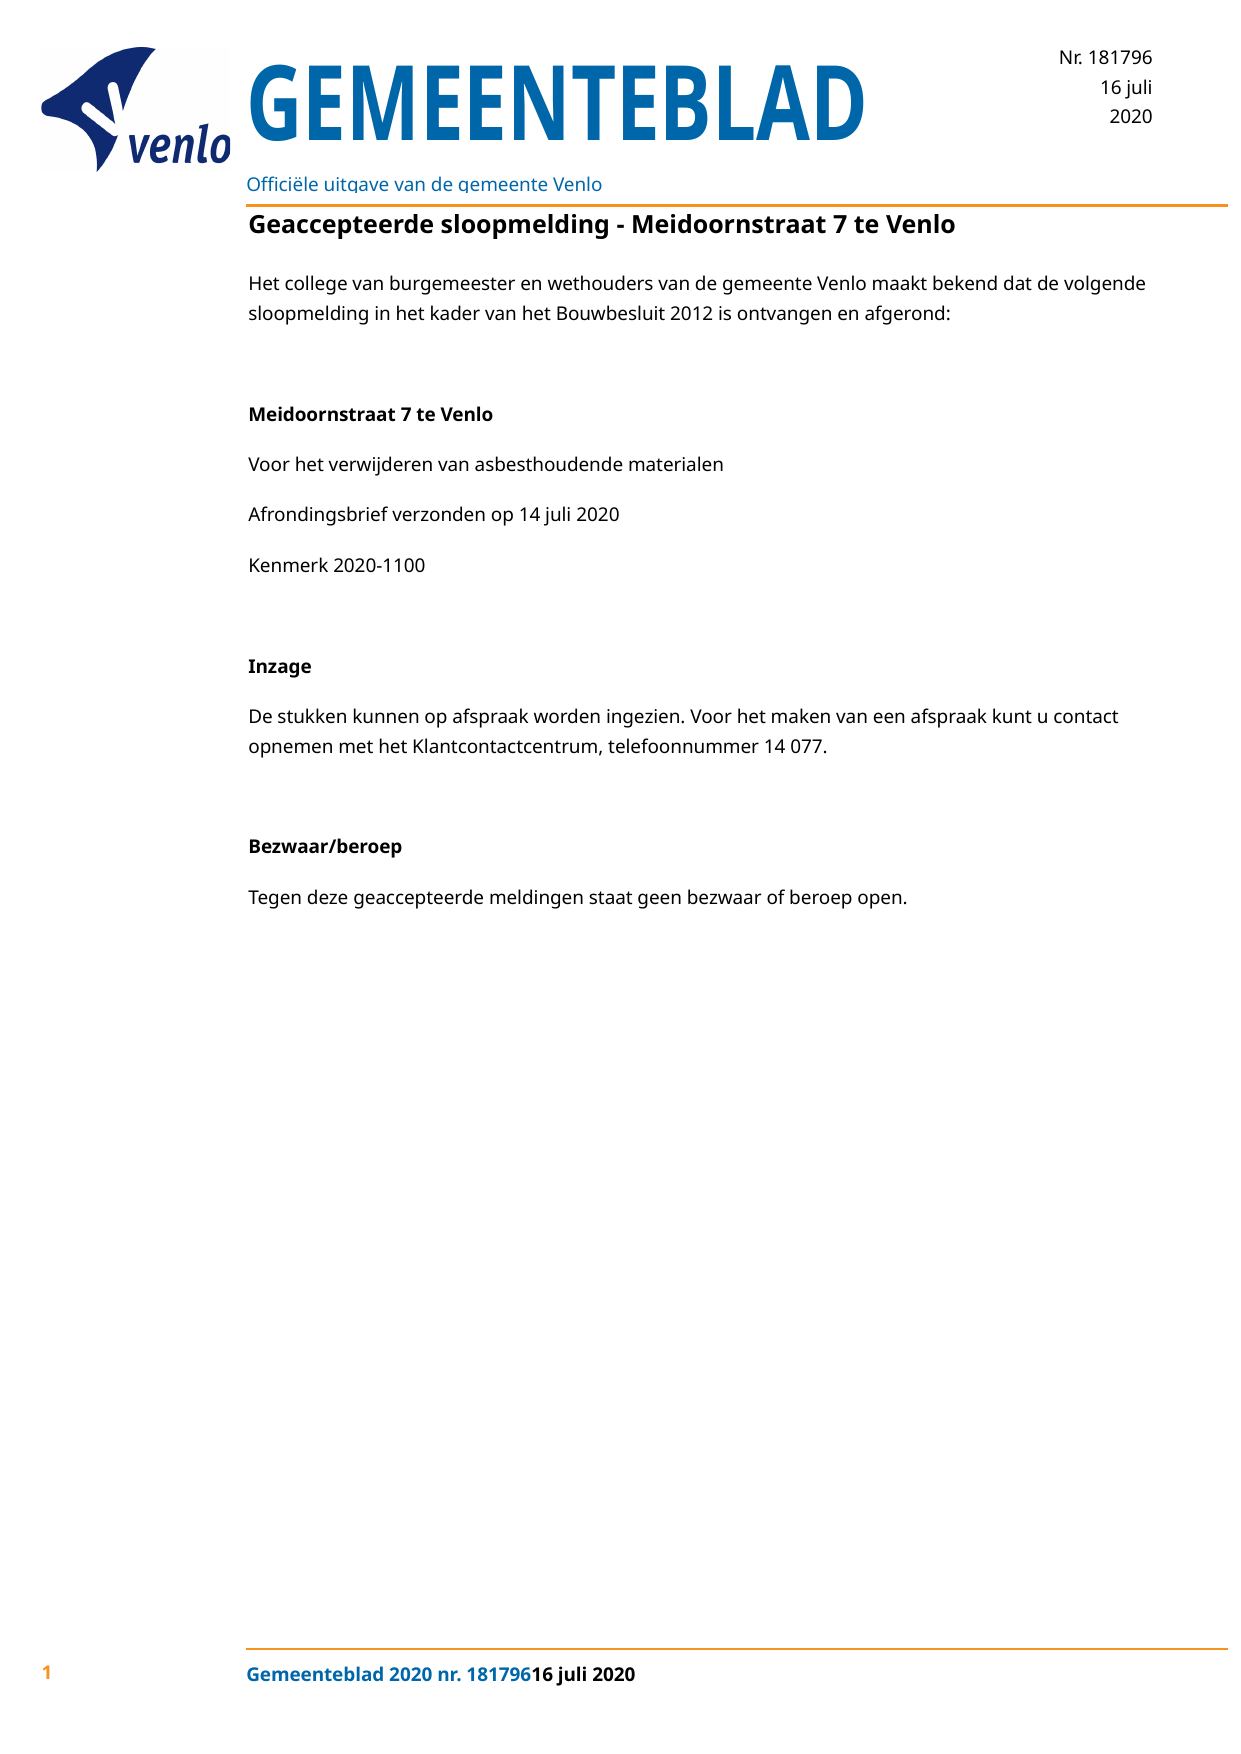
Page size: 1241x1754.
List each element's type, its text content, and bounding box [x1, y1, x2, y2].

text Kenmerk 2020-1100 [248, 552, 1152, 578]
text Inzage [248, 653, 1152, 678]
picture [41, 47, 231, 172]
text Meidoornstraat 7 te Venlo [248, 401, 1152, 426]
text Tegen deze geaccepteerde meldingen staat geen bezwaar of beroep open. [248, 884, 1152, 910]
text Afrondingsbrief verzonden op 14 juli 2020 [248, 502, 1152, 527]
text Geaccepteerde sloopmelding - Meidoornstraat 7 te Venlo [248, 207, 1152, 241]
text Bezwaar/beroep [248, 834, 1152, 859]
text De stukken kunnen op afspraak worden ingezien. Voor het maken van een afspraak kunt u contact opnemen met het Klantcontactcentrum, telefoonnummer 14 077. [248, 703, 1152, 758]
text Het college van burgemeester en wethouders van de gemeente Venlo maakt bekend dat de volgende sloopmelding in het kader van het Bouwbesluit 2012 is ontvangen en afgerond: [248, 270, 1152, 326]
text Voor het verwijderen van asbesthoudende materialen [248, 451, 1152, 477]
